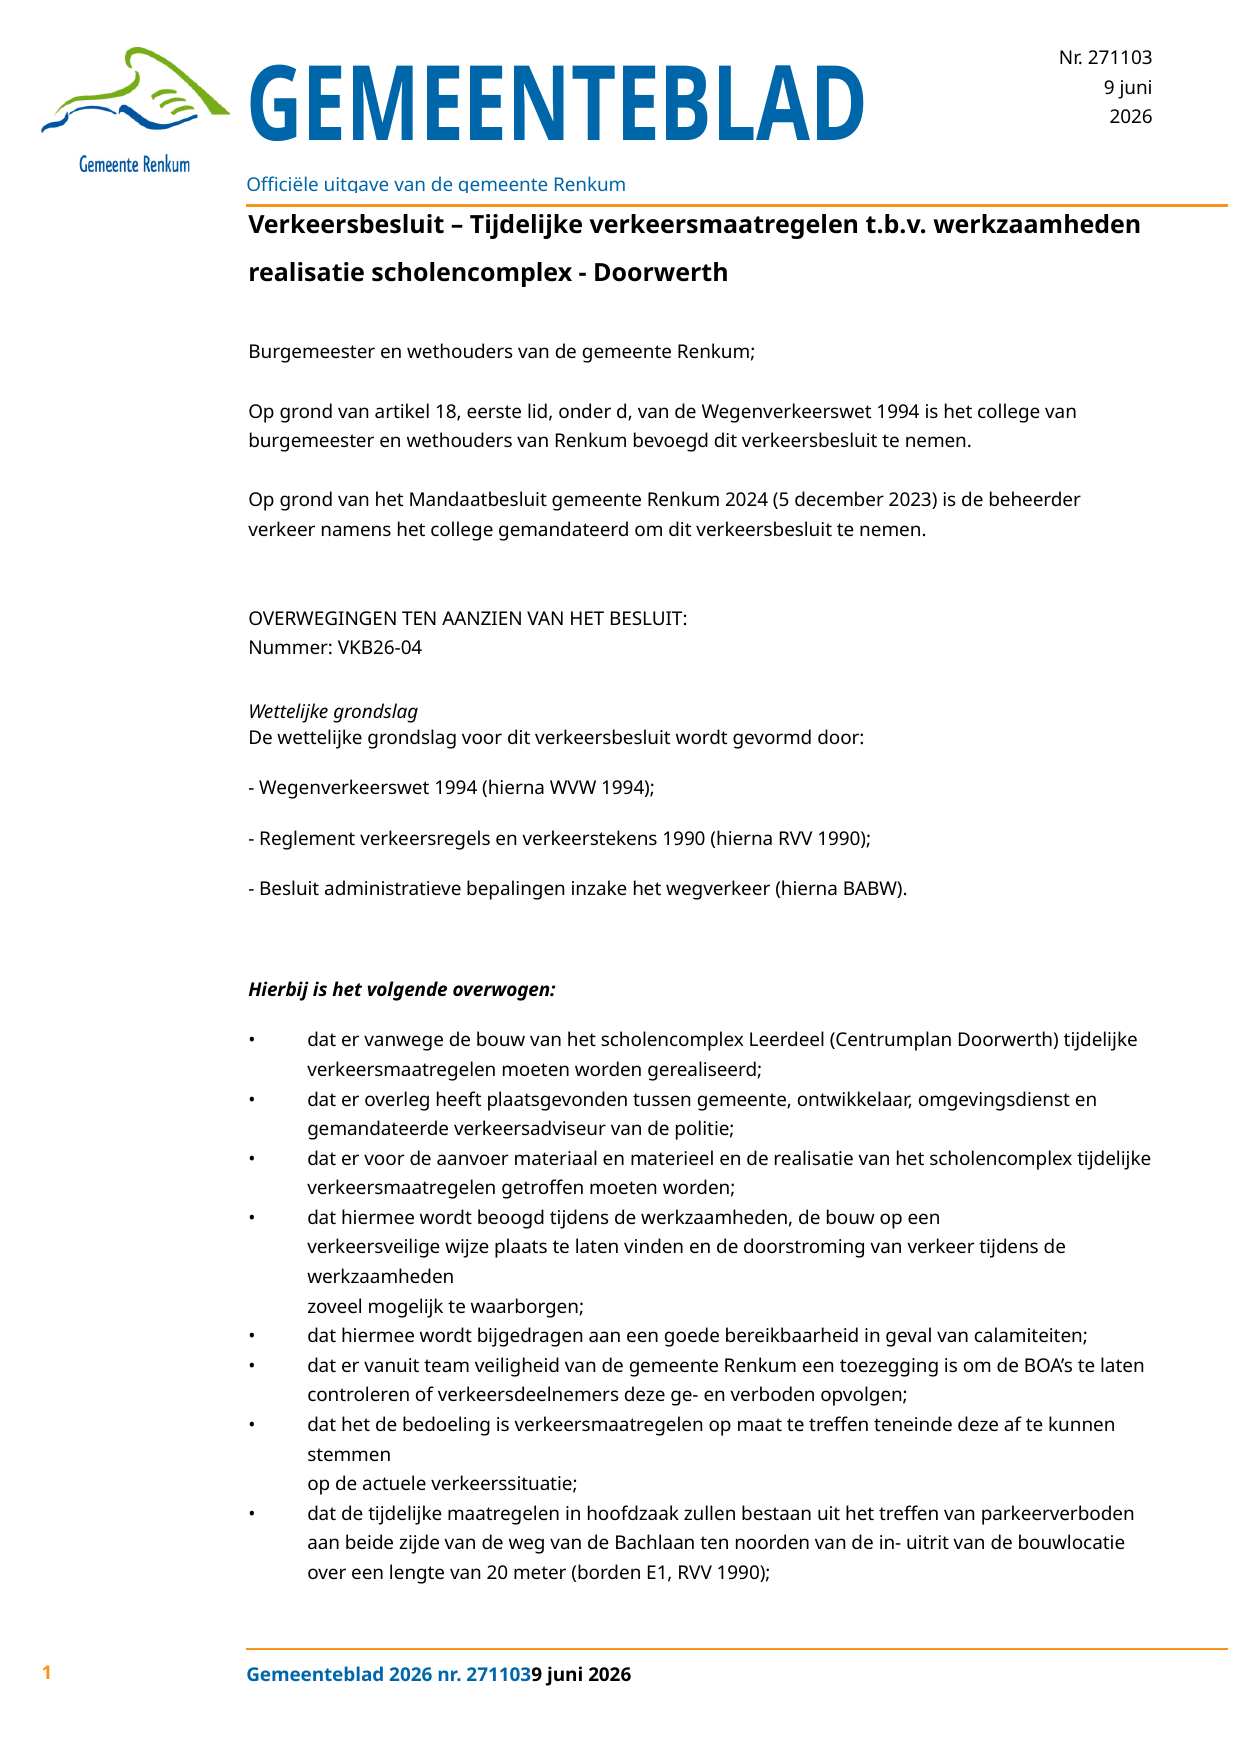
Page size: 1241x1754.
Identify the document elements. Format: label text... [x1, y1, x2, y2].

list dat er vanuit team veiligheid van de gemeente Renkum een toezegging is om de BOA’s te laten controleren of verkeersdeelnemers deze ge- en verboden opvolgen; [248, 1352, 1152, 1407]
list dat er overleg heeft plaatsgevonden tussen gemeente, ontwikkelaar, omgevingsdienst en gemandateerde verkeersadviseur van de politie; [248, 1086, 1152, 1141]
text Verkeersbesluit – Tijdelijke verkeersmaatregelen t.b.v. werkzaamheden realisatie scholencomplex - Doorwerth [248, 207, 1152, 288]
text Hierbij is het volgende overwogen: [248, 976, 1152, 1002]
list dat er vanwege de bouw van het scholencomplex Leerdeel (Centrumplan Doorwerth) tijdelijke verkeersmaatregelen moeten worden gerealiseerd; [248, 1027, 1152, 1082]
list dat de tijdelijke maatregelen in hoofdzaak zullen bestaan uit het treffen van parkeerverboden aan beide zijde van de weg van de Bachlaan ten noorden van de in- uitrit van de bouwlocatie over een lengte van 20 meter (borden E1, RVV 1990); [248, 1500, 1152, 1585]
list dat het de bedoeling is verkeersmaatregelen op maat te treffen teneinde deze af te kunnen stemmen [248, 1411, 1152, 1467]
list dat hiermee wordt bijgedragen aan een goede bereikbaarheid in geval van calamiteiten; [248, 1322, 1152, 1348]
text De wettelijke grondslag voor dit verkeersbesluit wordt gevormd door: [248, 724, 1152, 750]
text Nummer: VKB26-04 [248, 634, 1152, 660]
picture [41, 47, 231, 172]
list dat er voor de aanvoer materiaal en materieel en de realisatie van het scholencomplex tijdelijke verkeersmaatregelen getroffen moeten worden; [248, 1145, 1152, 1200]
text Wettelijke grondslag [248, 698, 1152, 724]
list op de actuele verkeerssituatie; [248, 1470, 1152, 1496]
list verkeersveilige wijze plaats te laten vinden en de doorstroming van verkeer tijdens de werkzaamheden [248, 1234, 1152, 1289]
text Op grond van het Mandaatbesluit gemeente Renkum 2024 (5 december 2023) is de beheerder verkeer namens het college gemandateerd om dit verkeersbesluit te nemen. [248, 487, 1152, 542]
text - Reglement verkeersregels en verkeerstekens 1990 (hierna RVV 1990); [248, 825, 1152, 851]
text - Besluit administratieve bepalingen inzake het wegverkeer (hierna BABW). [248, 875, 1152, 901]
text Op grond van artikel 18, eerste lid, onder d, van de Wegenverkeerswet 1994 is het college van burgemeester en wethouders van Renkum bevoegd dit verkeersbesluit te nemen. [248, 398, 1152, 453]
list zoveel mogelijk te waarborgen; [248, 1293, 1152, 1319]
list dat hiermee wordt beoogd tijdens de werkzaamheden, de bouw op een [248, 1204, 1152, 1230]
text Burgemeester en wethouders van de gemeente Renkum; [248, 339, 1152, 364]
text - Wegenverkeerswet 1994 (hierna WVW 1994); [248, 774, 1152, 800]
text OVERWEGINGEN TEN AANZIEN VAN HET BESLUIT: [248, 605, 1152, 631]
